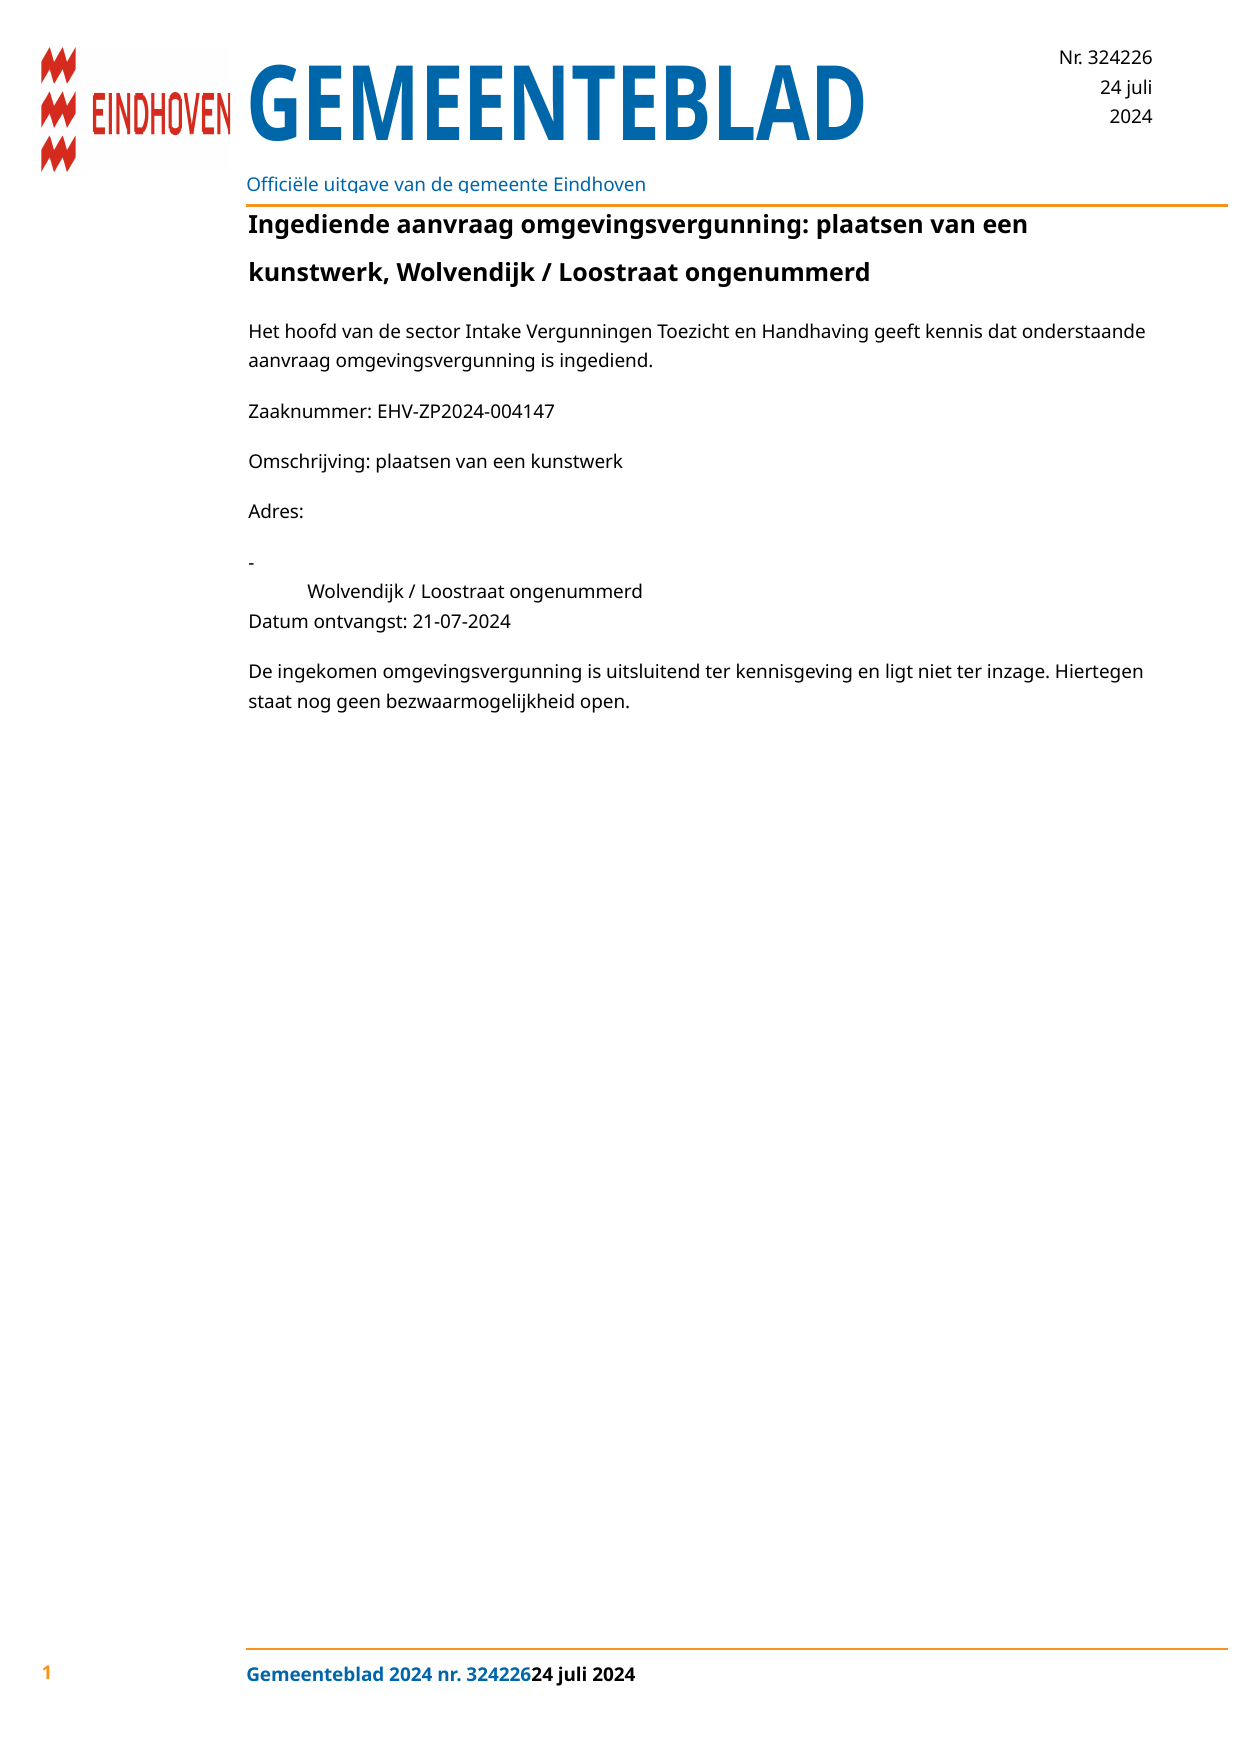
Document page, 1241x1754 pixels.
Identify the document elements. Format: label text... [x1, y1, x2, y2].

text Ingediende aanvraag omgevingsvergunning: plaatsen van een kunstwerk, Wolvendijk / Loostraat ongenummerd [248, 207, 1152, 288]
text Omschrijving: plaatsen van een kunstwerk [248, 448, 1152, 474]
picture [41, 47, 231, 172]
text Zaaknummer: EHV-ZP2024-004147 [248, 398, 1152, 424]
list Wolvendijk / Loostraat ongenummerd [248, 579, 1152, 604]
text Het hoofd van de sector Intake Vergunningen Toezicht en Handhaving geeft kennis dat onderstaande aanvraag omgevingsvergunning is ingediend. [248, 318, 1152, 373]
text Adres: [248, 499, 1152, 524]
text De ingekomen omgevingsvergunning is uitsluitend ter kennisgeving en ligt niet ter inzage. Hiertegen staat nog geen bezwaarmogelijkheid open. [248, 659, 1152, 714]
text Datum ontvangst: 21-07-2024 [248, 608, 1152, 634]
